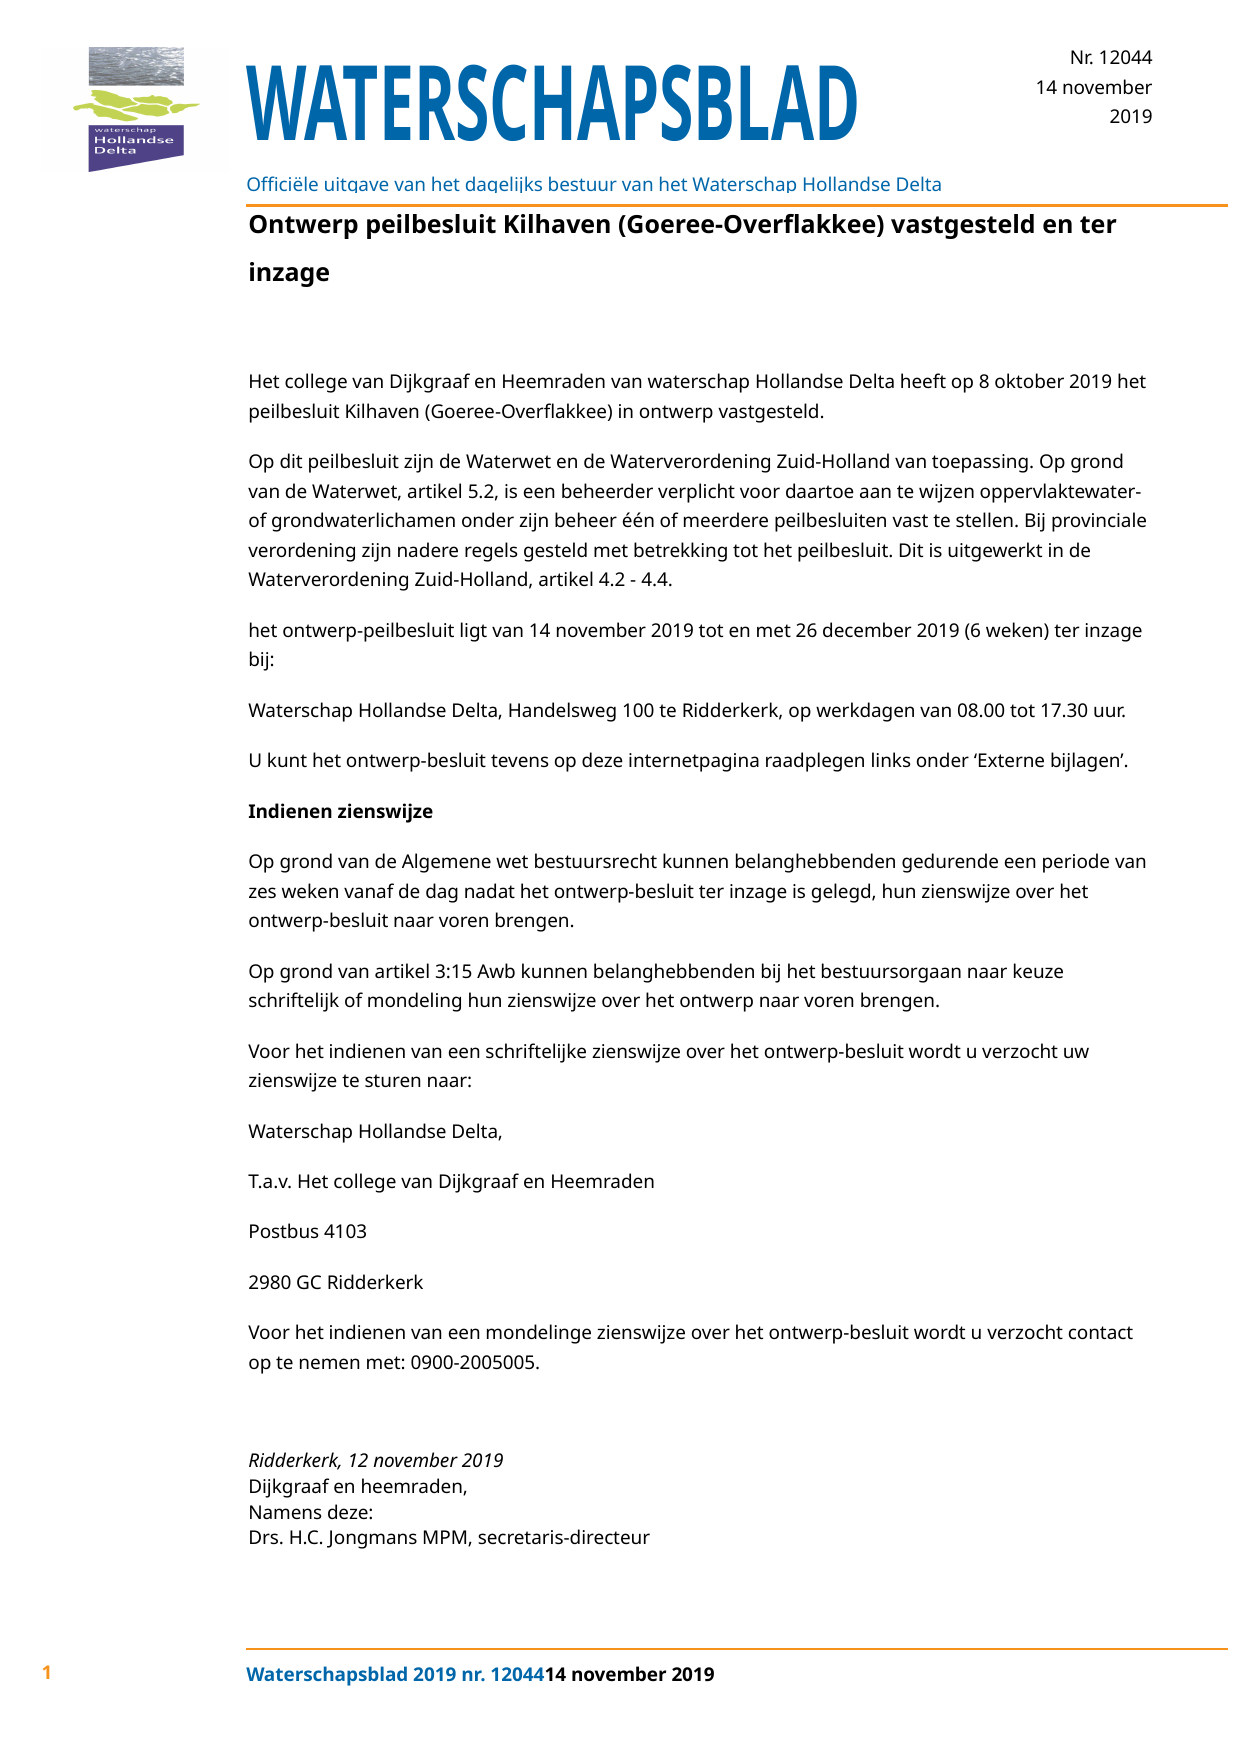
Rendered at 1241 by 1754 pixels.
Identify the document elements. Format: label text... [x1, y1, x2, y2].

text Op grond van artikel 3:15 Awb kunnen belanghebbenden bij het bestuursorgaan naar keuze schriftelijk of mondeling hun zienswijze over het ontwerp naar voren brengen. [248, 958, 1152, 1013]
text 2980 GC Ridderkerk [248, 1269, 1152, 1295]
text Postbus 4103 [248, 1219, 1152, 1244]
text Ridderkerk, 12 november 2019 [248, 1447, 1152, 1473]
text T.a.v. Het college van Dijkgraaf en Heemraden [248, 1168, 1152, 1194]
text Ontwerp peilbesluit Kilhaven (Goeree-Overflakkee) vastgesteld en ter inzage [248, 207, 1152, 288]
text Op grond van de Algemene wet bestuursrecht kunnen belanghebbenden gedurende een periode van zes weken vanaf de dag nadat het ontwerp-besluit ter inzage is gelegd, hun zienswijze over het ontwerp-besluit naar voren brengen. [248, 848, 1152, 933]
text het ontwerp-peilbesluit ligt van 14 november 2019 tot en met 26 december 2019 (6 weken) ter inzage bij: [248, 617, 1152, 672]
text Namens deze: [248, 1499, 1152, 1524]
text Waterschap Hollandse Delta, [248, 1118, 1152, 1144]
picture [41, 47, 231, 172]
text Voor het indienen van een mondelinge zienswijze over het ontwerp-besluit wordt u verzocht contact op te nemen met: 0900-2005005. [248, 1319, 1152, 1375]
text Dijkgraaf en heemraden, [248, 1473, 1152, 1499]
text Indienen zienswijze [248, 798, 1152, 824]
text Drs. H.C. Jongmans MPM, secretaris-directeur [248, 1524, 1152, 1550]
text U kunt het ontwerp-besluit tevens op deze internetpagina raadplegen links onder ‘Externe bijlagen’. [248, 747, 1152, 773]
text Het college van Dijkgraaf en Heemraden van waterschap Hollandse Delta heeft op 8 oktober 2019 het peilbesluit Kilhaven (Goeree-Overflakkee) in ontwerp vastgesteld. [248, 368, 1152, 424]
text Waterschap Hollandse Delta, Handelsweg 100 te Ridderkerk, op werkdagen van 08.00 tot 17.30 uur. [248, 697, 1152, 723]
text Op dit peilbesluit zijn de Waterwet en de Waterverordening Zuid-Holland van toepassing. Op grond van de Waterwet, artikel 5.2, is een beheerder verplicht voor daartoe aan te wijzen oppervlaktewater- of grondwaterlichamen onder zijn beheer één of meerdere peilbesluiten vast te stellen. Bij provinciale verordening zijn nadere regels gesteld met betrekking tot het peilbesluit. Dit is uitgewerkt in de Waterverordening Zuid-Holland, artikel 4.2 - 4.4. [248, 448, 1152, 592]
text Voor het indienen van een schriftelijke zienswijze over het ontwerp-besluit wordt u verzocht uw zienswijze te sturen naar: [248, 1038, 1152, 1093]
